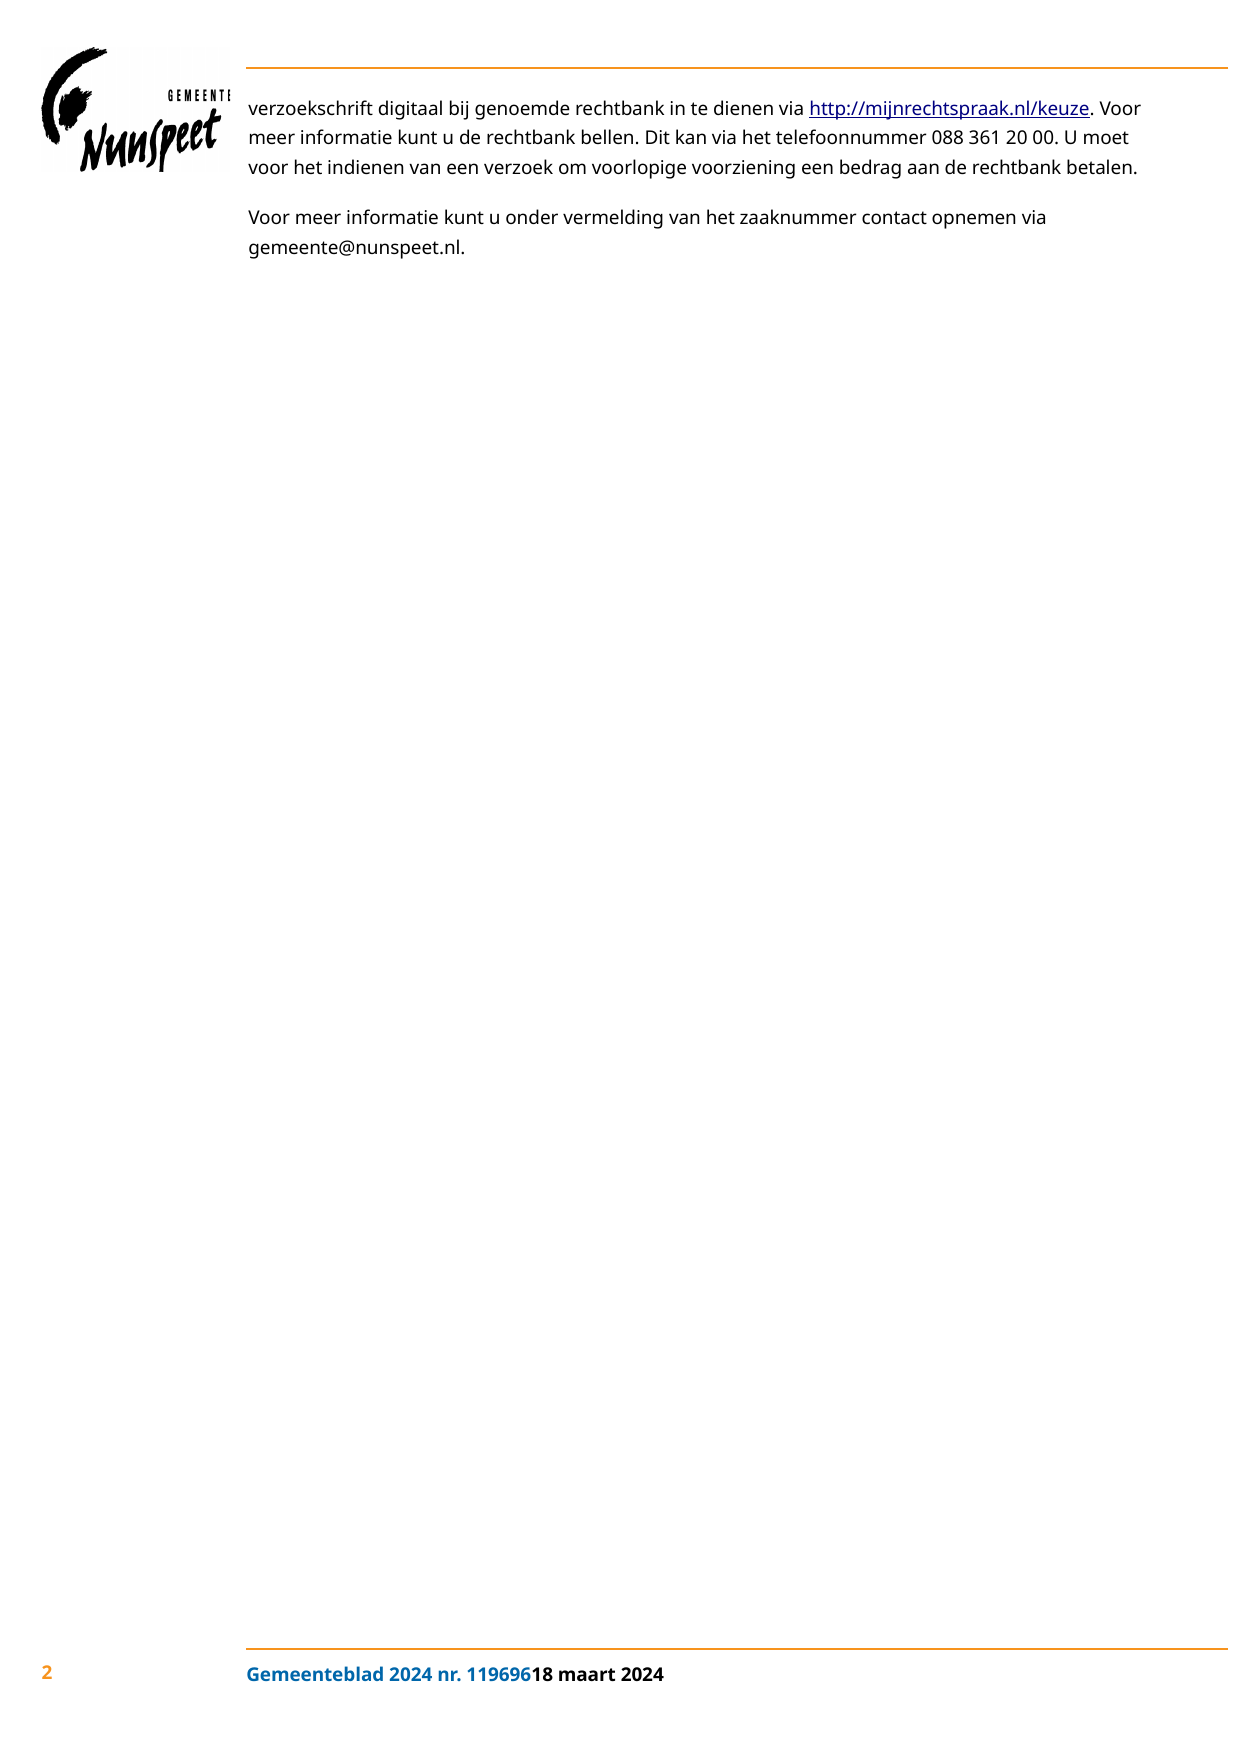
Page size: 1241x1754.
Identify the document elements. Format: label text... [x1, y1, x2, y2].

text Voor meer informatie kunt u onder vermelding van het zaaknummer contact opnemen via gemeente@nunspeet.nl. [248, 204, 1152, 260]
picture [41, 47, 231, 172]
text verzoekschrift digitaal bij genoemde rechtbank in te dienen via http://mijnrechtspraak.nl/keuze. Voor meer informatie kunt u de rechtbank bellen. Dit kan via het telefoonnummer 088 361 20 00. U moet voor het indienen van een verzoek om voorlopige voorziening een bedrag aan de rechtbank betalen. [248, 95, 1152, 180]
